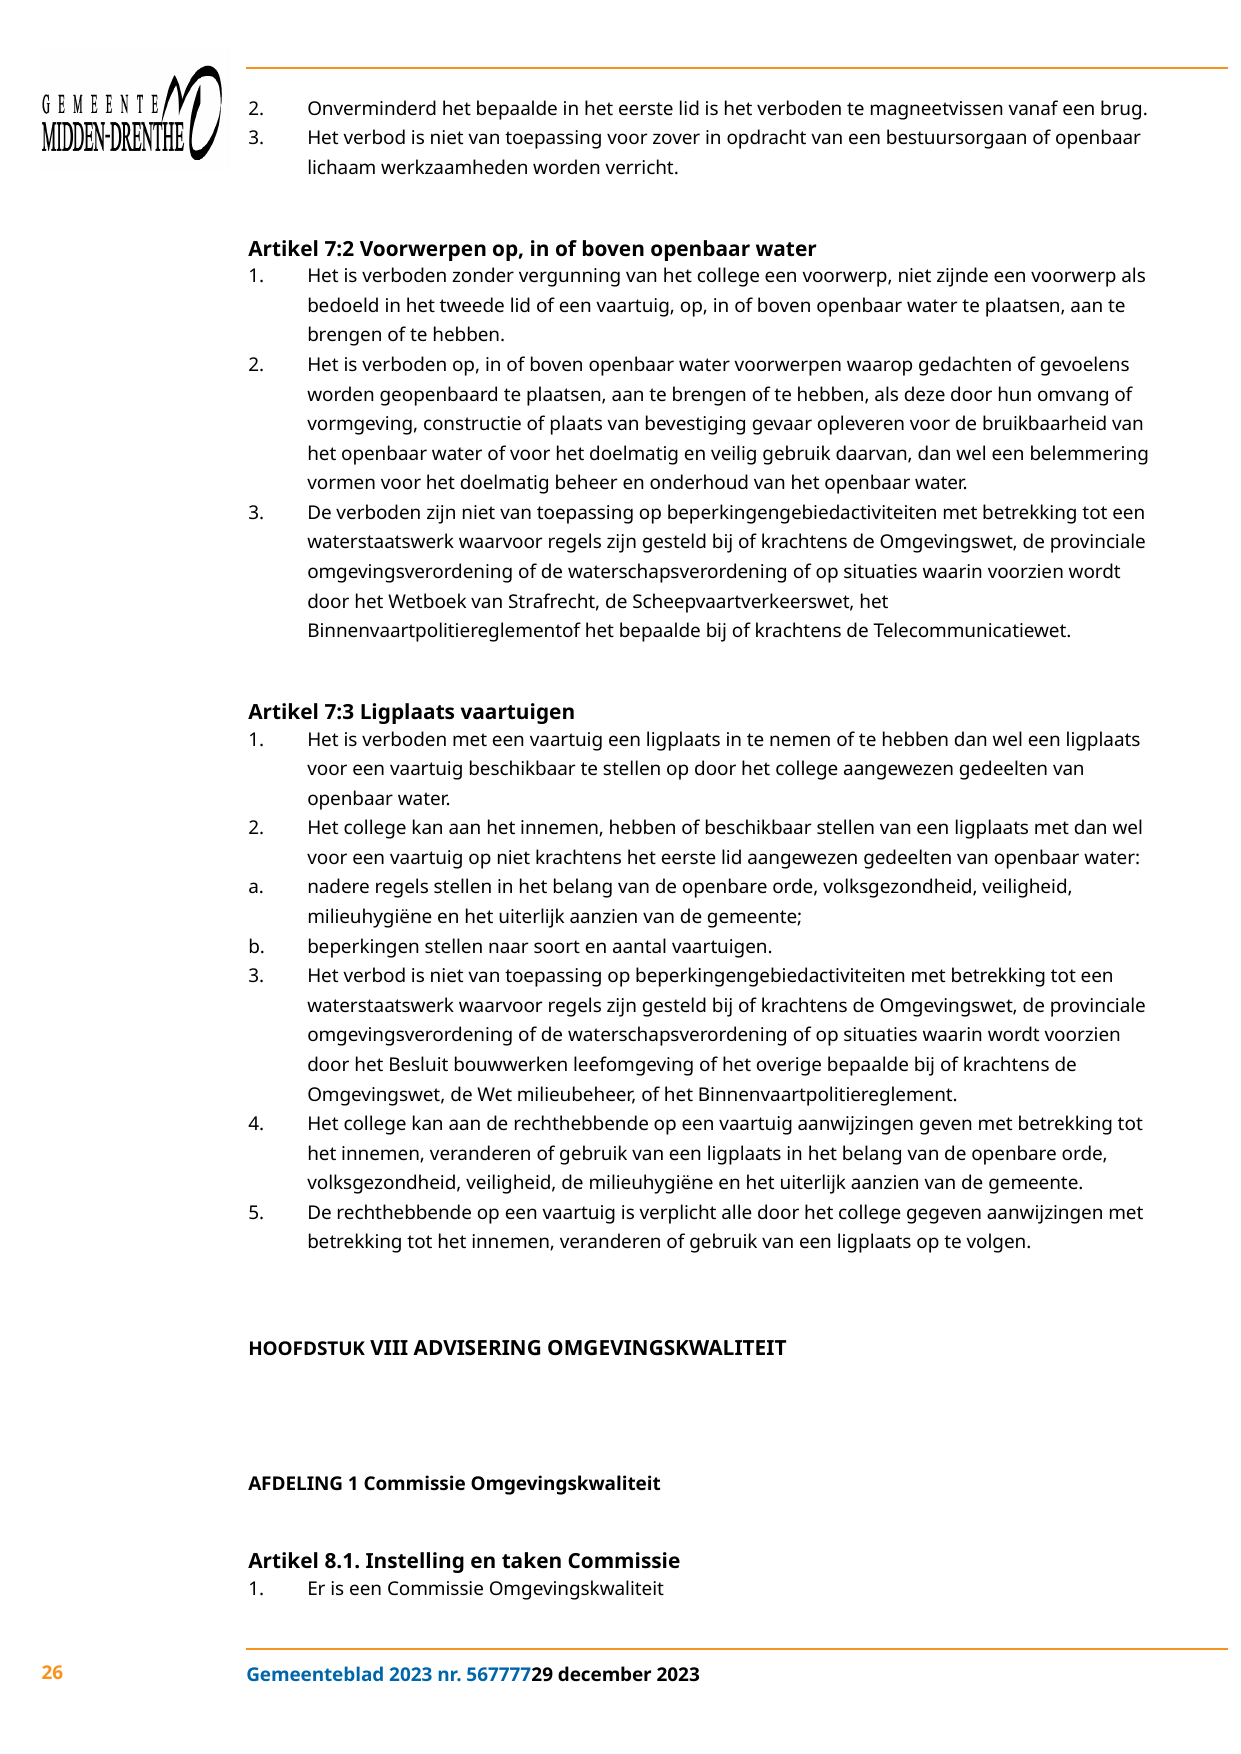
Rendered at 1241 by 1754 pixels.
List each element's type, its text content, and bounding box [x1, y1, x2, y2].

list Het is verboden met een vaartuig een ligplaats in te nemen of te hebben dan wel een ligplaats voor een vaartuig beschikbaar te stellen op door het college aangewezen gedeelten van openbaar water. [248, 726, 1152, 811]
list De rechthebbende op een vaartuig is verplicht alle door het college gegeven aanwijzingen met betrekking tot het innemen, veranderen of gebruik van een ligplaats op te volgen. [248, 1199, 1152, 1254]
text Artikel 7:2 Voorwerpen op, in of boven openbaar water [248, 234, 1152, 262]
text Artikel 7:3 Ligplaats vaartuigen [248, 697, 1152, 726]
list Het is verboden op, in of boven openbaar water voorwerpen waarop gedachten of gevoelens worden geopenbaard te plaatsen, aan te brengen of te hebben, als deze door hun omvang of vormgeving, constructie of plaats van bevestiging gevaar opleveren voor de bruikbaarheid van het openbaar water of voor het doelmatig en veilig gebruik daarvan, dan wel een belemmering vormen voor het doelmatig beheer en onderhoud van het openbaar water. [248, 351, 1152, 495]
text HOOFDSTUK VIII ADVISERING OMGEVINGSKWALITEIT [248, 1333, 1152, 1362]
list De verboden zijn niet van toepassing op beperkingengebiedactiviteiten met betrekking tot een waterstaatswerk waarvoor regels zijn gesteld bij of krachtens de Omgevingswet, de provinciale omgevingsverordening of de waterschapsverordening of op situaties waarin voorzien wordt door het Wetboek van Strafrecht, de Scheepvaartverkeerswet, het Binnenvaartpolitiereglementof het bepaalde bij of krachtens de Telecommunicatiewet. [248, 499, 1152, 643]
list nadere regels stellen in het belang van de openbare orde, volksgezondheid, veiligheid, milieuhygiëne en het uiterlijk aanzien van de gemeente; [248, 874, 1152, 929]
list Onverminderd het bepaalde in het eerste lid is het verboden te magneetvissen vanaf een brug. [248, 95, 1152, 121]
picture [41, 47, 231, 172]
list Het verbod is niet van toepassing op beperkingengebiedactiviteiten met betrekking tot een waterstaatswerk waarvoor regels zijn gesteld bij of krachtens de Omgevingswet, de provinciale omgevingsverordening of de waterschapsverordening of op situaties waarin wordt voorzien door het Besluit bouwwerken leefomgeving of het overige bepaalde bij of krachtens de Omgevingswet, de Wet milieubeheer, of het Binnenvaartpolitiereglement. [248, 962, 1152, 1107]
list beperkingen stellen naar soort en aantal vaartuigen. [248, 933, 1152, 959]
list Het verbod is niet van toepassing voor zover in opdracht van een bestuursorgaan of openbaar lichaam werkzaamheden worden verricht. [248, 124, 1152, 180]
list Er is een Commissie Omgevingskwaliteit [248, 1575, 1152, 1601]
text Artikel 8.1. Instelling en taken Commissie [248, 1547, 1152, 1575]
list Het college kan aan de rechthebbende op een vaartuig aanwijzingen geven met betrekking tot het innemen, veranderen of gebruik van een ligplaats in het belang van de openbare orde, volksgezondheid, veiligheid, de milieuhygiëne en het uiterlijk aanzien van de gemeente. [248, 1110, 1152, 1195]
list Het college kan aan het innemen, hebben of beschikbaar stellen van een ligplaats met dan wel voor een vaartuig op niet krachtens het eerste lid aangewezen gedeelten van openbaar water: [248, 814, 1152, 870]
text AFDELING 1 Commissie Omgevingskwaliteit [248, 1470, 1152, 1496]
list Het is verboden zonder vergunning van het college een voorwerp, niet zijnde een voorwerp als bedoeld in het tweede lid of een vaartuig, op, in of boven openbaar water te plaatsen, aan te brengen of te hebben. [248, 262, 1152, 347]
